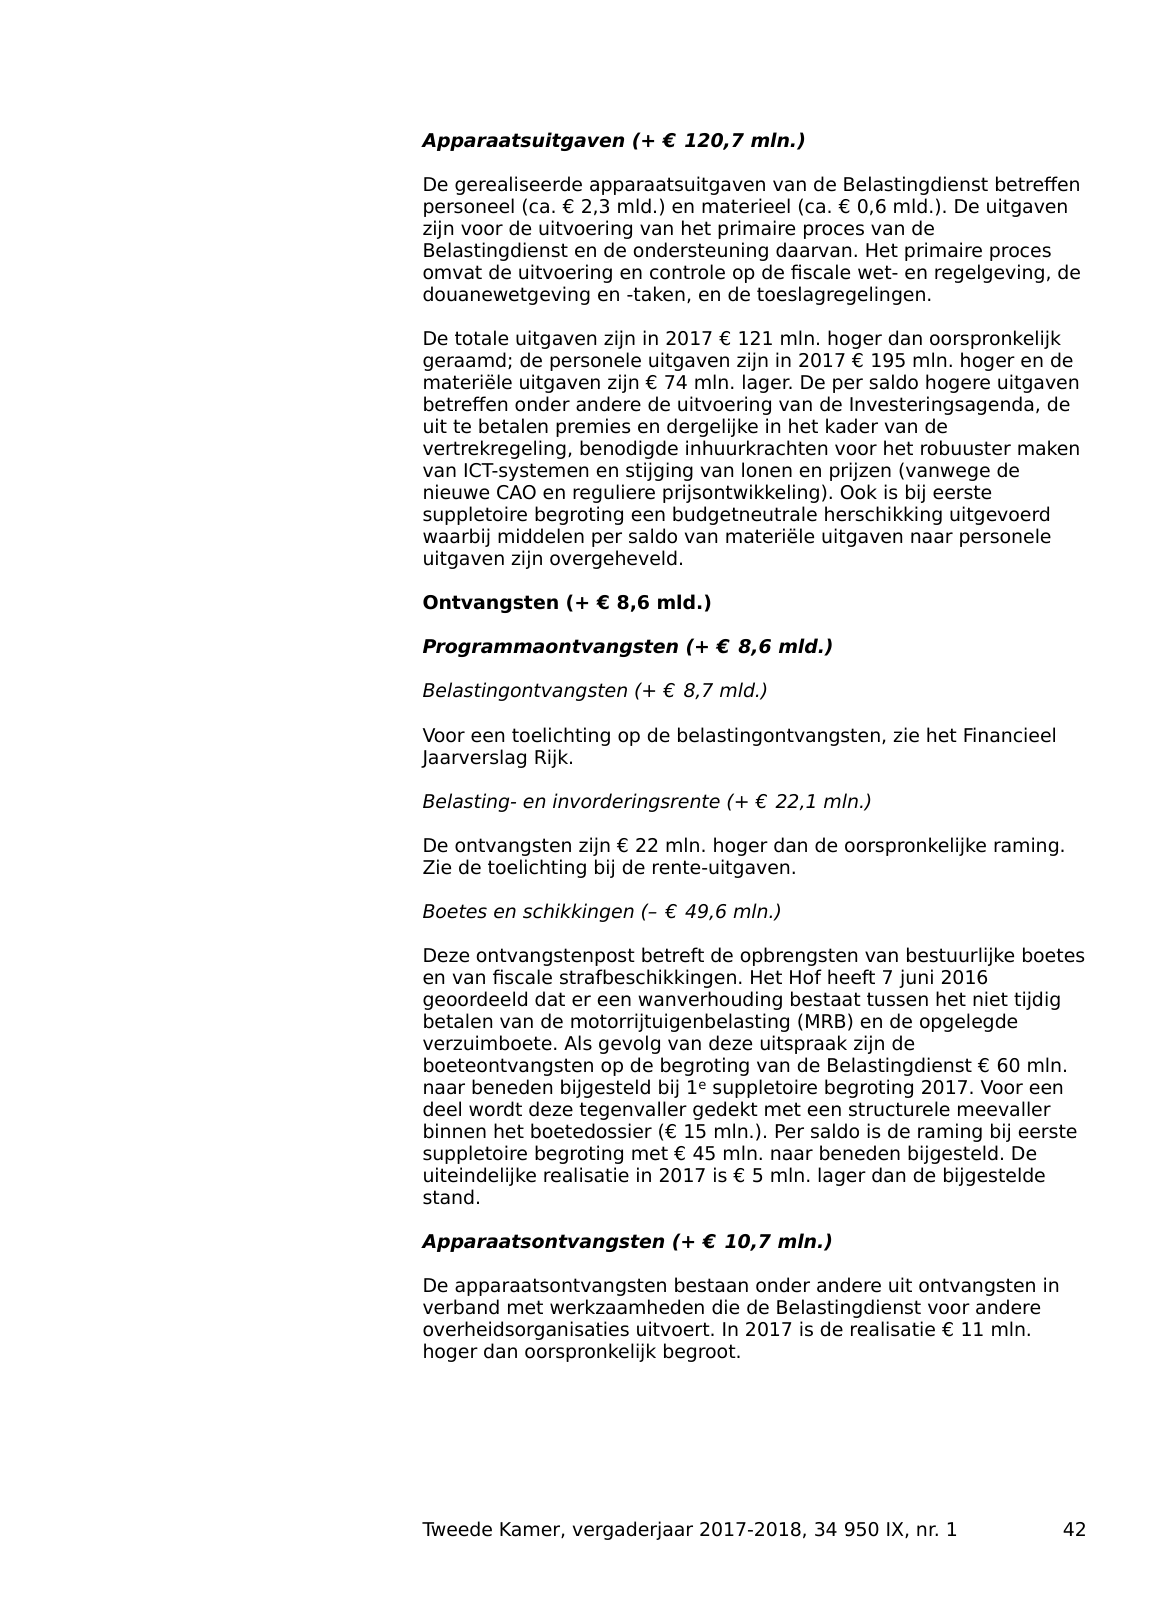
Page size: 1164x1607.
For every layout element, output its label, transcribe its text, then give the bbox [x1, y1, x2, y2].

text De apparaatsontvangsten bestaan onder andere uit ontvangsten in verband met werkzaamheden die de Belastingdienst voor andere overheidsorganisaties uitvoert. In 2017 is de realisatie € 11 mln. hoger dan oorspronkelijk begroot. [422, 1275, 1087, 1363]
text Voor een toelichting op de belastingontvangsten, zie het Financieel Jaarverslag Rijk. [422, 724, 1087, 768]
text De gerealiseerde apparaatsuitgaven van de Belastingdienst betreffen personeel (ca. € 2,3 mld.) en materieel (ca. € 0,6 mld.). De uitgaven zijn voor de uitvoering van het primaire proces van de Belastingdienst en de ondersteuning daarvan. Het primaire proces omvat de uitvoering en controle op de fiscale wet- en regelgeving, de douanewetgeving en -taken, en de toeslagregelingen. [422, 174, 1087, 306]
subtitle Boetes en schikkingen (– € 49,6 mln.) [422, 901, 1087, 923]
subtitle Apparaatsontvangsten (+ € 10,7 mln.) [422, 1231, 1087, 1253]
subtitle Belasting- en invorderingsrente (+ € 22,1 mln.) [422, 791, 1087, 813]
subtitle Programmaontvangsten (+ € 8,6 mld.) [422, 636, 1087, 658]
subtitle Apparaatsuitgaven (+ € 120,7 mln.) [422, 130, 1087, 152]
subtitle Belastingontvangsten (+ € 8,7 mld.) [422, 680, 1087, 702]
subtitle Ontvangsten (+ € 8,6 mld.) [422, 592, 1087, 614]
text Deze ontvangstenpost betreft de opbrengsten van bestuurlijke boetes en van fiscale strafbeschikkingen. Het Hof heeft 7 juni 2016 geoordeeld dat er een wanverhouding bestaat tussen het niet tijdig betalen van de motorrijtuigenbelasting (MRB) en de opgelegde verzuimboete. Als gevolg van deze uitspraak zijn de boeteontvangsten op de begroting van de Belastingdienst € 60 mln. naar beneden bijgesteld bij 1e suppletoire begroting 2017. Voor een deel wordt deze tegenvaller gedekt met een structurele meevaller binnen het boetedossier (€ 15 mln.). Per saldo is de raming bij eerste suppletoire begroting met € 45 mln. naar beneden bijgesteld. De uiteindelijke realisatie in 2017 is € 5 mln. lager dan de bijgestelde stand. [422, 945, 1087, 1209]
text De totale uitgaven zijn in 2017 € 121 mln. hoger dan oorspronkelijk geraamd; de personele uitgaven zijn in 2017 € 195 mln. hoger en de materiële uitgaven zijn € 74 mln. lager. De per saldo hogere uitgaven betreffen onder andere de uitvoering van de Investeringsagenda, de uit te betalen premies en dergelijke in het kader van de vertrekregeling, benodigde inhuurkrachten voor het robuuster maken van ICT-systemen en stijging van lonen en prijzen (vanwege de nieuwe CAO en reguliere prijsontwikkeling). Ook is bij eerste suppletoire begroting een budgetneutrale herschikking uitgevoerd waarbij middelen per saldo van materiële uitgaven naar personele uitgaven zijn overgeheveld. [422, 328, 1087, 570]
text De ontvangsten zijn € 22 mln. hoger dan de oorspronkelijke raming. Zie de toelichting bij de rente-uitgaven. [422, 835, 1087, 879]
